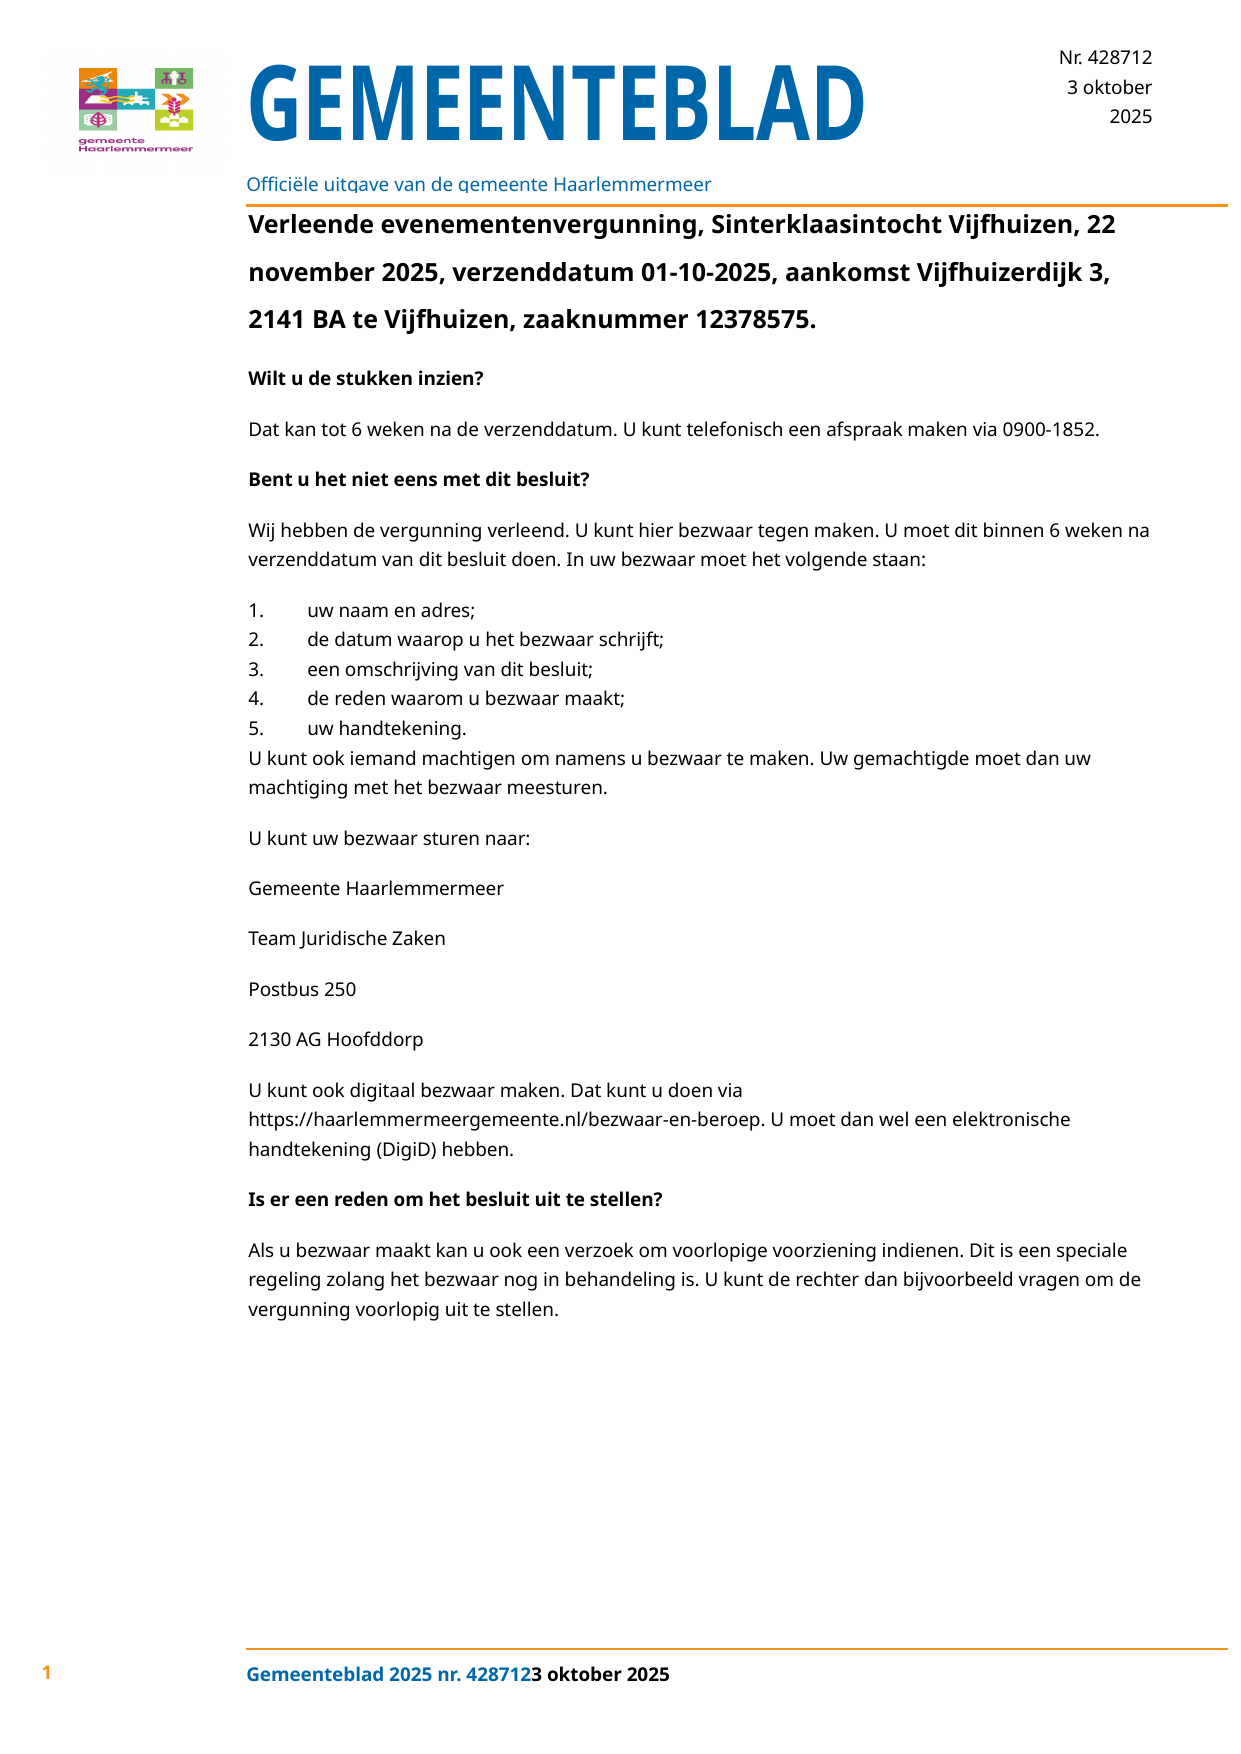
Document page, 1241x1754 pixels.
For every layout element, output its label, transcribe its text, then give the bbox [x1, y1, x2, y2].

text U kunt ook digitaal bezwaar maken. Dat kunt u doen via https://haarlemmermeergemeente.nl/bezwaar-en-beroep. U moet dan wel een elektronische handtekening (DigiD) hebben. [248, 1077, 1152, 1162]
text Dat kan tot 6 weken na de verzenddatum. U kunt telefonisch een afspraak maken via 0900-1852. [248, 416, 1152, 442]
text 2130 AG Hoofddorp [248, 1026, 1152, 1052]
text Wilt u de stukken inzien? [248, 366, 1152, 391]
text Wij hebben de vergunning verleend. U kunt hier bezwaar tegen maken. U moet dit binnen 6 weken na verzenddatum van dit besluit doen. In uw bezwaar moet het volgende staan: [248, 517, 1152, 572]
text Postbus 250 [248, 976, 1152, 1002]
text U kunt ook iemand machtigen om namens u bezwaar te maken. Uw gemachtigde moet dan uw machtiging met het bezwaar meesturen. [248, 745, 1152, 800]
list uw naam en adres; [248, 597, 1152, 622]
list een omschrijving van dit besluit; [248, 656, 1152, 682]
list uw handtekening. [248, 715, 1152, 741]
text Bent u het niet eens met dit besluit? [248, 466, 1152, 492]
text U kunt uw bezwaar sturen naar: [248, 825, 1152, 850]
text Gemeente Haarlemmermeer [248, 875, 1152, 901]
list de datum waarop u het bezwaar schrijft; [248, 626, 1152, 652]
text Is er een reden om het besluit uit te stellen? [248, 1186, 1152, 1212]
text Team Juridische Zaken [248, 926, 1152, 951]
picture [41, 47, 231, 172]
list de reden waarom u bezwaar maakt; [248, 686, 1152, 711]
text Als u bezwaar maakt kan u ook een verzoek om voorlopige voorziening indienen. Dit is een speciale regeling zolang het bezwaar nog in behandeling is. U kunt de rechter dan bijvoorbeeld vragen om de vergunning voorlopig uit te stellen. [248, 1237, 1152, 1322]
text Verleende evenementenvergunning, Sinterklaasintocht Vijfhuizen, 22 november 2025, verzenddatum 01-10-2025, aankomst Vijfhuizerdijk 3, 2141 BA te Vijfhuizen, zaaknummer 12378575. [248, 207, 1152, 336]
